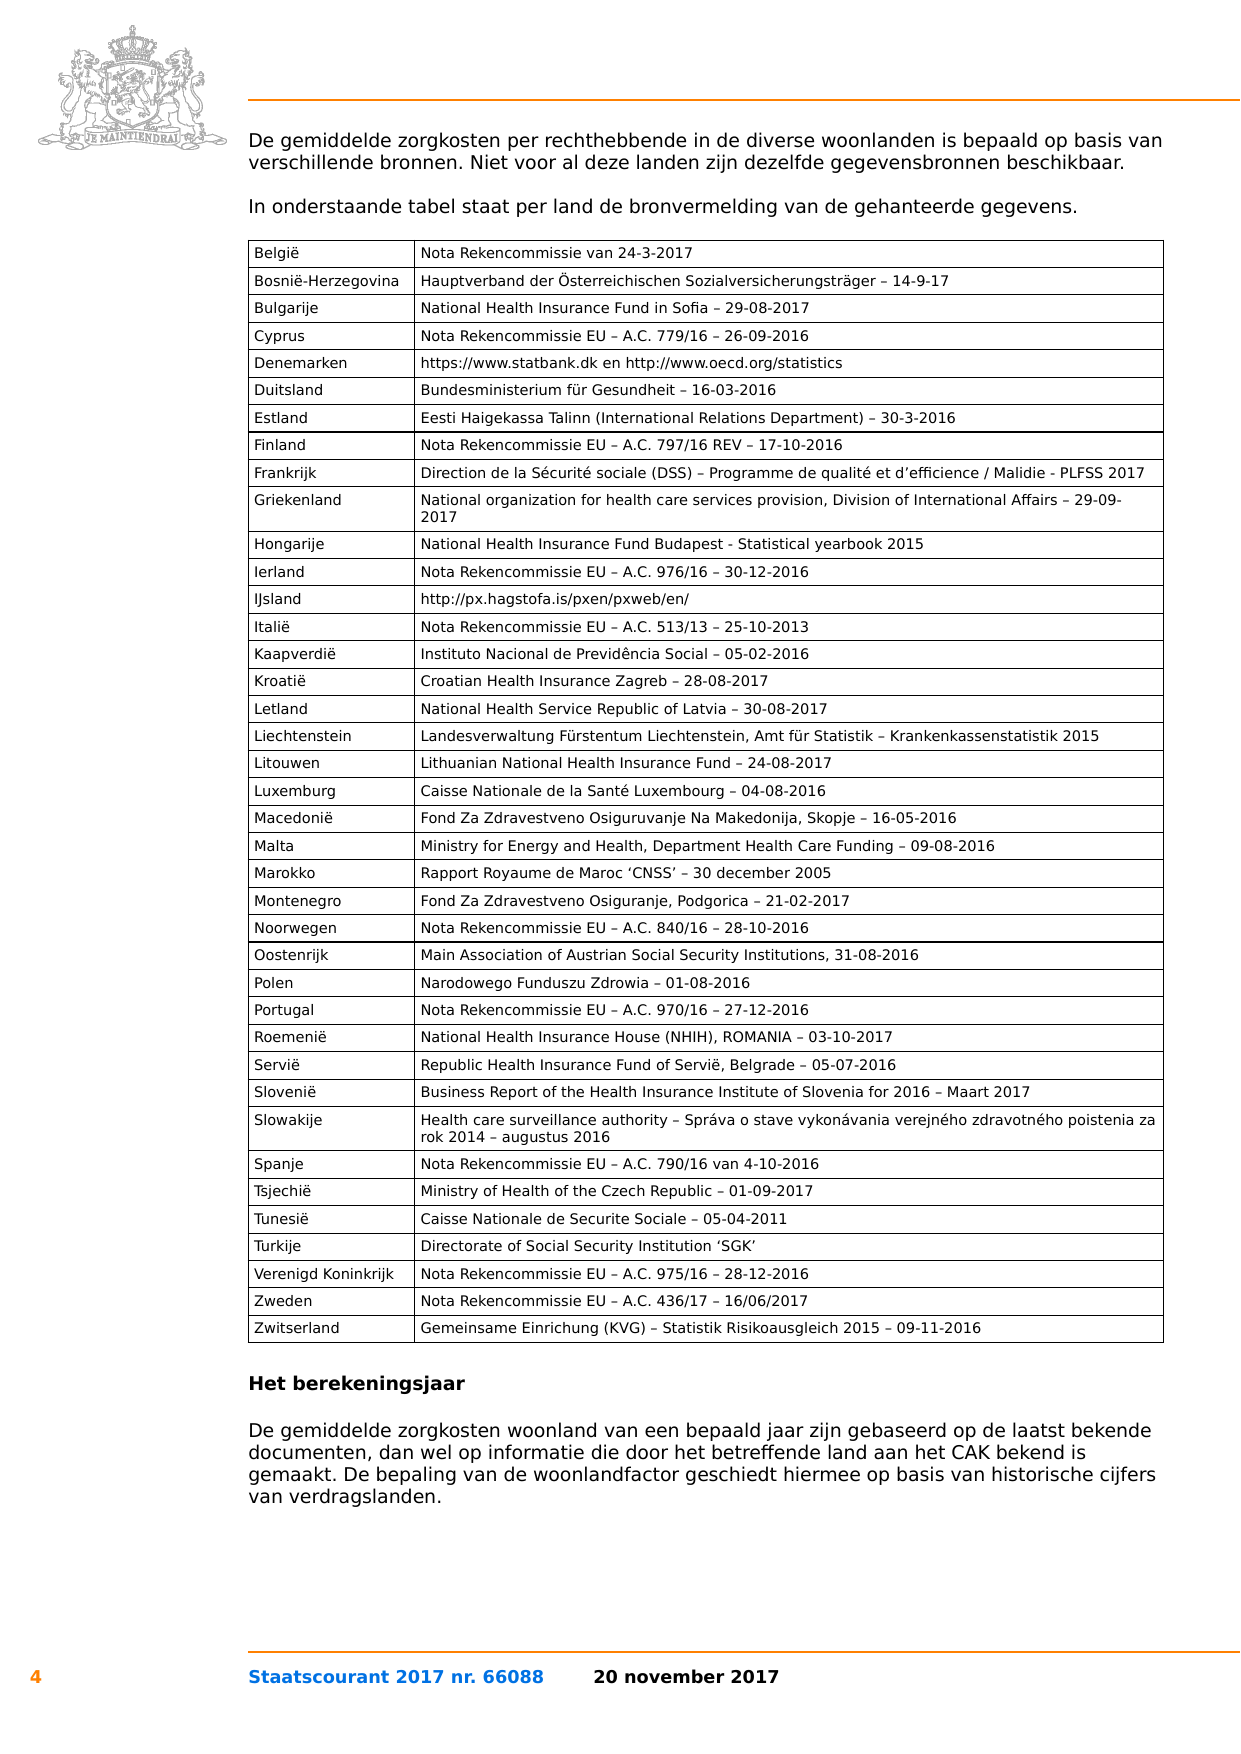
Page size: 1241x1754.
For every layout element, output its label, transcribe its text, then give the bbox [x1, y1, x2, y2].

table_cell Letland [249, 696, 414, 722]
table_cell Caisse Nationale de la Santé Luxembourg – 04-08-2016 [415, 778, 1163, 804]
table_cell Denemarken [249, 350, 414, 377]
table_cell Eesti Haigekassa Talinn (International Relations Department) – 30-3-2016 [415, 405, 1163, 431]
table_cell Malta [249, 833, 414, 859]
table_header Nota Rekencommissie van 24-3-2017 [415, 241, 1163, 267]
table_cell Ministry of Health of the Czech Republic – 01-09-2017 [415, 1179, 1163, 1205]
text De gemiddelde zorgkosten woonland van een bepaald jaar zijn gebaseerd op de laatst bekende documenten, dan wel op informatie die door het betreffende land aan het CAK bekend is gemaakt. De bepaling van de woonlandfactor geschiedt hiermee op basis van historische cijfers van verdragslanden. [248, 1420, 1163, 1508]
table_cell Lithuanian National Health Insurance Fund – 24-08-2017 [415, 751, 1163, 777]
table_cell Zweden [249, 1288, 414, 1314]
table_cell https://www.statbank.dk en http://www.oecd.org/statistics [415, 350, 1163, 377]
table_cell National Health Insurance House (NHIH), ROMANIA – 03-10-2017 [415, 1025, 1163, 1051]
table_cell Nota Rekencommissie EU – A.C. 970/16 – 27-12-2016 [415, 997, 1163, 1024]
table_cell Portugal [249, 997, 414, 1024]
table_cell Verenigd Koninkrijk [249, 1261, 414, 1287]
table_cell Health care surveillance authority – Správa o stave vykonávania verejného zdravotného poistenia za rok 2014 – augustus 2016 [415, 1107, 1163, 1150]
table_cell Bulgarije [249, 295, 414, 322]
table_cell Fond Za Zdravestveno Osiguranje, Podgorica – 21-02-2017 [415, 888, 1163, 914]
table_cell Direction de la Sécurité sociale (DSS) – Programme de qualité et d’efficience / Malidie - PLFSS 2017 [415, 460, 1163, 486]
table_cell Estland [249, 405, 414, 431]
table_cell Hauptverband der Österreichischen Sozialversicherungsträger – 14-9-17 [415, 268, 1163, 294]
table_cell Duitsland [249, 378, 414, 404]
subtitle Het berekeningsjaar [248, 1373, 1163, 1395]
table_cell Servië [249, 1052, 414, 1078]
table_cell Rapport Royaume de Maroc ‘CNSS’ – 30 december 2005 [415, 860, 1163, 887]
table_cell Nota Rekencommissie EU – A.C. 790/16 van 4-10-2016 [415, 1151, 1163, 1178]
table_cell Slowakije [249, 1107, 414, 1150]
table_cell Liechtenstein [249, 723, 414, 750]
table_header België [249, 241, 414, 267]
table_cell Bosnië-Herzegovina [249, 268, 414, 294]
table_cell Tsjechië [249, 1179, 414, 1205]
table_cell Oostenrijk [249, 943, 414, 969]
table_cell Turkije [249, 1234, 414, 1260]
table_cell Italië [249, 614, 414, 640]
table_cell Nota Rekencommissie EU – A.C. 797/16 REV – 17-10-2016 [415, 433, 1163, 459]
table_cell Republic Health Insurance Fund of Servië, Belgrade – 05-07-2016 [415, 1052, 1163, 1078]
table_cell Finland [249, 433, 414, 459]
table_cell Frankrijk [249, 460, 414, 486]
table_cell Luxemburg [249, 778, 414, 804]
table_cell Polen [249, 970, 414, 996]
table_cell Zwitserland [249, 1316, 414, 1342]
table_cell Montenegro [249, 888, 414, 914]
table_cell Litouwen [249, 751, 414, 777]
table_cell Kaapverdië [249, 641, 414, 667]
table_cell Ierland [249, 559, 414, 585]
table_cell Fond Za Zdravestveno Osiguruvanje Na Makedonija, Skopje – 16-05-2016 [415, 806, 1163, 832]
table_cell Narodowego Funduszu Zdrowia – 01-08-2016 [415, 970, 1163, 996]
table_cell Instituto Nacional de Previdência Social – 05-02-2016 [415, 641, 1163, 667]
table_cell National Health Insurance Fund Budapest - Statistical yearbook 2015 [415, 532, 1163, 558]
table_cell Nota Rekencommissie EU – A.C. 840/16 – 28-10-2016 [415, 915, 1163, 941]
table_cell Directorate of Social Security Institution ‘SGK’ [415, 1234, 1163, 1260]
table_cell Nota Rekencommissie EU – A.C. 436/17 – 16/06/2017 [415, 1288, 1163, 1314]
table_cell Hongarije [249, 532, 414, 558]
table_cell Nota Rekencommissie EU – A.C. 976/16 – 30-12-2016 [415, 559, 1163, 585]
table_cell Tunesië [249, 1206, 414, 1232]
table_cell http://px.hagstofa.is/pxen/pxweb/en/ [415, 586, 1163, 613]
table_cell National organization for health care services provision, Division of International Affairs – 29-09-2017 [415, 487, 1163, 531]
table_cell Cyprus [249, 323, 414, 349]
table_cell Landesverwaltung Fürstentum Liechtenstein, Amt für Statistik – Krankenkassenstatistik 2015 [415, 723, 1163, 750]
table_cell Business Report of the Health Insurance Institute of Slovenia for 2016 – Maart 2017 [415, 1080, 1163, 1106]
table_cell Slovenië [249, 1080, 414, 1106]
text In onderstaande tabel staat per land de bronvermelding van de gehanteerde gegevens. [248, 196, 1163, 218]
table_cell Ministry for Energy and Health, Department Health Care Funding – 09-08-2016 [415, 833, 1163, 859]
table_cell Nota Rekencommissie EU – A.C. 513/13 – 25-10-2013 [415, 614, 1163, 640]
table_cell Roemenië [249, 1025, 414, 1051]
table_cell Griekenland [249, 487, 414, 531]
table_cell Gemeinsame Einrichung (KVG) – Statistik Risikoausgleich 2015 – 09-11-2016 [415, 1316, 1163, 1342]
text De gemiddelde zorgkosten per rechthebbende in de diverse woonlanden is bepaald op basis van verschillende bronnen. Niet voor al deze landen zijn dezelfde gegevensbronnen beschikbaar. [248, 130, 1163, 174]
table_cell Bundesministerium für Gesundheit – 16-03-2016 [415, 378, 1163, 404]
table_cell Main Association of Austrian Social Security Institutions, 31-08-2016 [415, 943, 1163, 969]
table_cell Croatian Health Insurance Zagreb – 28-08-2017 [415, 669, 1163, 695]
table_cell IJsland [249, 586, 414, 613]
table_cell National Health Insurance Fund in Sofia – 29-08-2017 [415, 295, 1163, 322]
table_cell Spanje [249, 1151, 414, 1178]
table_cell Kroatië [249, 669, 414, 695]
table_cell Macedonië [249, 806, 414, 832]
table_cell Nota Rekencommissie EU – A.C. 779/16 – 26-09-2016 [415, 323, 1163, 349]
table_cell National Health Service Republic of Latvia – 30-08-2017 [415, 696, 1163, 722]
table_cell Nota Rekencommissie EU – A.C. 975/16 – 28-12-2016 [415, 1261, 1163, 1287]
table_cell Caisse Nationale de Securite Sociale – 05-04-2011 [415, 1206, 1163, 1232]
picture [38, 25, 227, 150]
table_cell Noorwegen [249, 915, 414, 941]
table_cell Marokko [249, 860, 414, 887]
